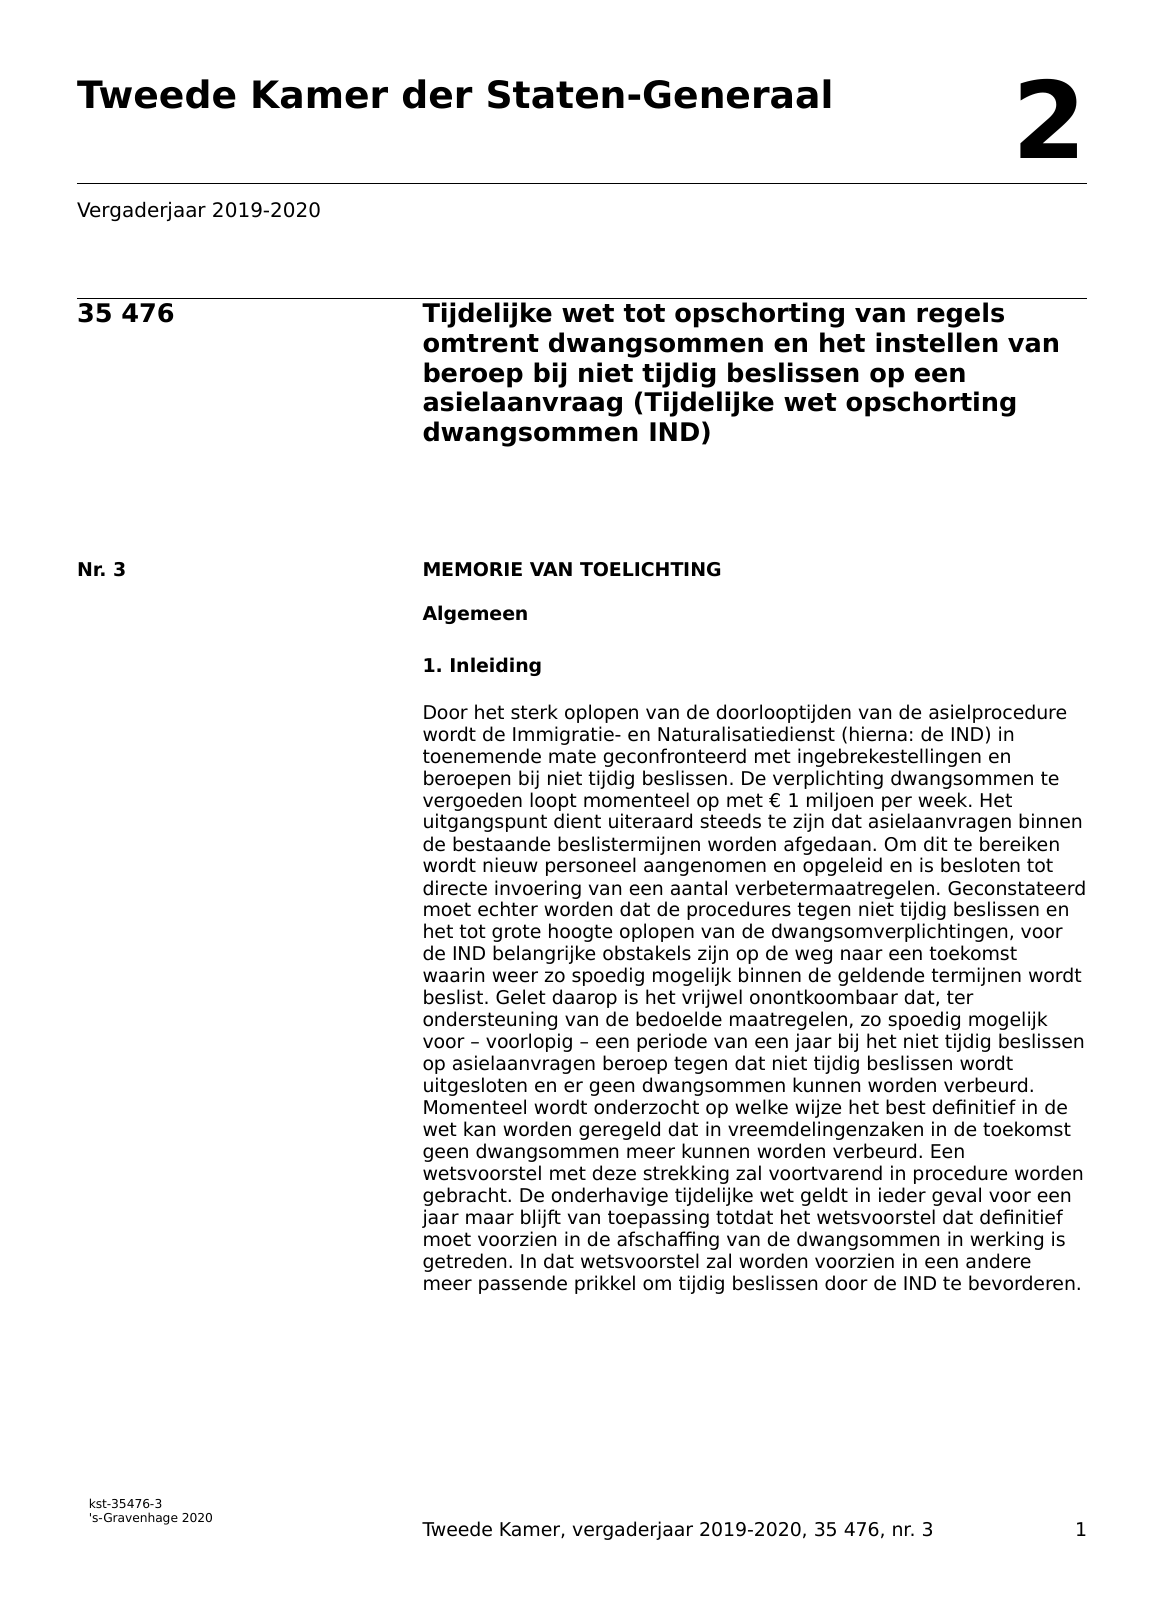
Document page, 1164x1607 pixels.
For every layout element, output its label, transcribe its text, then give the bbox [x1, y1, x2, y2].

subtitle 1. Inleiding [422, 654, 1087, 677]
subtitle Nr. 3 MEMORIE VAN TOELICHTING [77, 558, 1087, 580]
table_header 2 [886, 59, 1087, 183]
text kst-35476-3 [88, 1497, 323, 1511]
table_cell Vergaderjaar 2019-2020 [77, 184, 1087, 298]
text 's-Gravenhage 2020 [88, 1511, 323, 1525]
subtitle Algemeen [422, 603, 1087, 624]
table_header Tweede Kamer der Staten-Generaal [77, 59, 886, 183]
text Door het sterk oplopen van de doorlooptijden van de asielprocedure wordt de Immigratie- en Naturalisatiedienst (hierna: de IND) in toenemende mate geconfronteerd met ingebrekestellingen en beroepen bij niet tijdig beslissen. De verplichting dwangsommen te vergoeden loopt momenteel op met € 1 miljoen per week. Het uitgangspunt dient uiteraard steeds te zijn dat asielaanvragen binnen de bestaande beslistermijnen worden afgedaan. Om dit te bereiken wordt nieuw personeel aangenomen en opgeleid en is besloten tot directe invoering van een aantal verbetermaatregelen. Geconstateerd moet echter worden dat de procedures tegen niet tijdig beslissen en het tot grote hoogte oplopen van de dwangsomverplichtingen, voor de IND belangrijke obstakels zijn op de weg naar een toekomst waarin weer zo spoedig mogelijk binnen de geldende termijnen wordt beslist. Gelet daarop is het vrijwel onontkoombaar dat, ter ondersteuning van de bedoelde maatregelen, zo spoedig mogelijk voor – voorlopig – een periode van een jaar bij het niet tijdig beslissen op asielaanvragen beroep tegen dat niet tijdig beslissen wordt uitgesloten en er geen dwangsommen kunnen worden verbeurd. Momenteel wordt onderzocht op welke wijze het best definitief in de wet kan worden geregeld dat in vreemdelingenzaken in de toekomst geen dwangsommen meer kunnen worden verbeurd. Een wetsvoorstel met deze strekking zal voortvarend in procedure worden gebracht. De onderhavige tijdelijke wet geldt in ieder geval voor een jaar maar blijft van toepassing totdat het wetsvoorstel dat definitief moet voorzien in de afschaffing van de dwangsommen in werking is getreden. In dat wetsvoorstel zal worden voorzien in een andere meer passende prikkel om tijdig beslissen door de IND te bevorderen. [422, 702, 1087, 1295]
subtitle 35 476 Tijdelijke wet tot opschorting van regels omtrent dwangsommen en het instellen van beroep bij niet tijdig beslissen op een asielaanvraag (Tijdelijke wet opschorting dwangsommen IND) [77, 299, 1087, 447]
